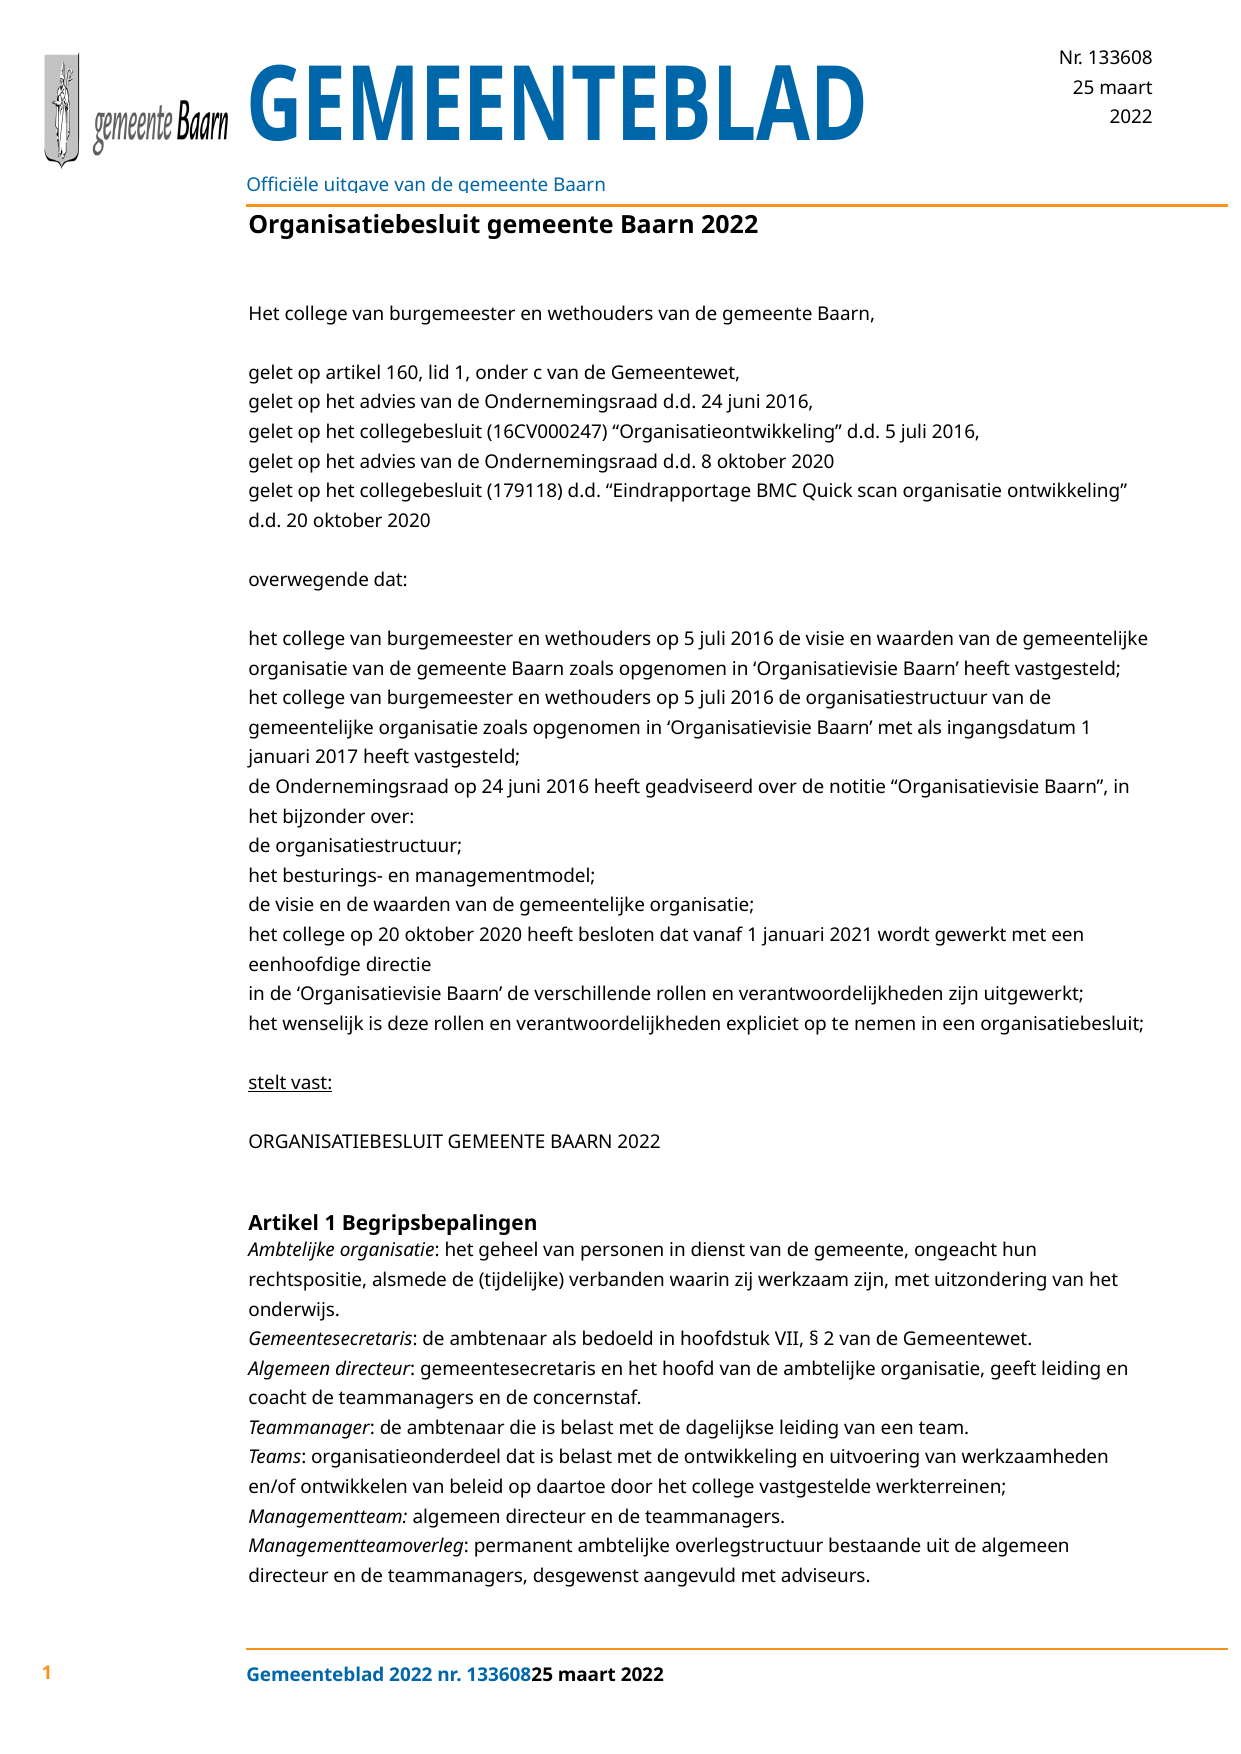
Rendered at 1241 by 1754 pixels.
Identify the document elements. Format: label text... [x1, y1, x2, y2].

text het wenselijk is deze rollen en verantwoordelijkheden expliciet op te nemen in een organisatiebesluit; [248, 1010, 1152, 1036]
text het college op 20 oktober 2020 heeft besloten dat vanaf 1 januari 2021 wordt gewerkt met een eenhoofdige directie [248, 921, 1152, 976]
text het college van burgemeester en wethouders op 5 juli 2016 de visie en waarden van de gemeentelijke organisatie van de gemeente Baarn zoals opgenomen in ‘Organisatievisie Baarn’ heeft vastgesteld; [248, 625, 1152, 681]
text gelet op het collegebesluit (179118) d.d. “Eindrapportage BMC Quick scan organisatie ontwikkeling” d.d. 20 oktober 2020 [248, 477, 1152, 533]
text Teammanager: de ambtenaar die is belast met de dagelijkse leiding van een team. [248, 1414, 1152, 1440]
text Organisatiebesluit gemeente Baarn 2022 [248, 207, 1152, 241]
text Teams: organisatieonderdeel dat is belast met de ontwikkeling en uitvoering van werkzaamheden en/of ontwikkelen van beleid op daartoe door het college vastgestelde werkterreinen; [248, 1444, 1152, 1499]
text Het college van burgemeester en wethouders van de gemeente Baarn, [248, 300, 1152, 326]
text Algemeen directeur: gemeentesecretaris en het hoofd van de ambtelijke organisatie, geeft leiding en coacht de teammanagers en de concernstaf. [248, 1355, 1152, 1410]
text overwegende dat: [248, 566, 1152, 592]
text het college van burgemeester en wethouders op 5 juli 2016 de organisatiestructuur van de gemeentelijke organisatie zoals opgenomen in ‘Organisatievisie Baarn’ met als ingangsdatum 1 januari 2017 heeft vastgesteld; [248, 684, 1152, 769]
text gelet op het advies van de Ondernemingsraad d.d. 24 juni 2016, [248, 389, 1152, 414]
text Managementteamoverleg: permanent ambtelijke overlegstructuur bestaande uit de algemeen directeur en de teammanagers, desgewenst aangevuld met adviseurs. [248, 1532, 1152, 1588]
text stelt vast: [248, 1069, 1152, 1095]
text gelet op het advies van de Ondernemingsraad d.d. 8 oktober 2020 [248, 448, 1152, 473]
picture [41, 47, 231, 172]
text de organisatiestructuur; [248, 832, 1152, 858]
text de Ondernemingsraad op 24 juni 2016 heeft geadviseerd over de notitie “Organisatievisie Baarn”, in het bijzonder over: [248, 773, 1152, 828]
text Ambtelijke organisatie: het geheel van personen in dienst van de gemeente, ongeacht hun rechtspositie, alsmede de (tijdelijke) verbanden waarin zij werkzaam zijn, met uitzondering van het onderwijs. [248, 1237, 1152, 1322]
text ORGANISATIEBESLUIT GEMEENTE BAARN 2022 [248, 1128, 1152, 1154]
text in de ‘Organisatievisie Baarn’ de verschillende rollen en verantwoordelijkheden zijn uitgewerkt; [248, 980, 1152, 1006]
text het besturings- en managementmodel; [248, 862, 1152, 888]
text de visie en de waarden van de gemeentelijke organisatie; [248, 892, 1152, 917]
text Gemeentesecretaris: de ambtenaar als bedoeld in hoofdstuk VII, § 2 van de Gemeentewet. [248, 1325, 1152, 1351]
text Artikel 1 Begripsbepalingen [248, 1208, 1152, 1237]
text gelet op het collegebesluit (16CV000247) “Organisatieontwikkeling” d.d. 5 juli 2016, [248, 418, 1152, 444]
text gelet op artikel 160, lid 1, onder c van de Gemeentewet, [248, 359, 1152, 385]
text Managementteam: algemeen directeur en de teammanagers. [248, 1503, 1152, 1529]
